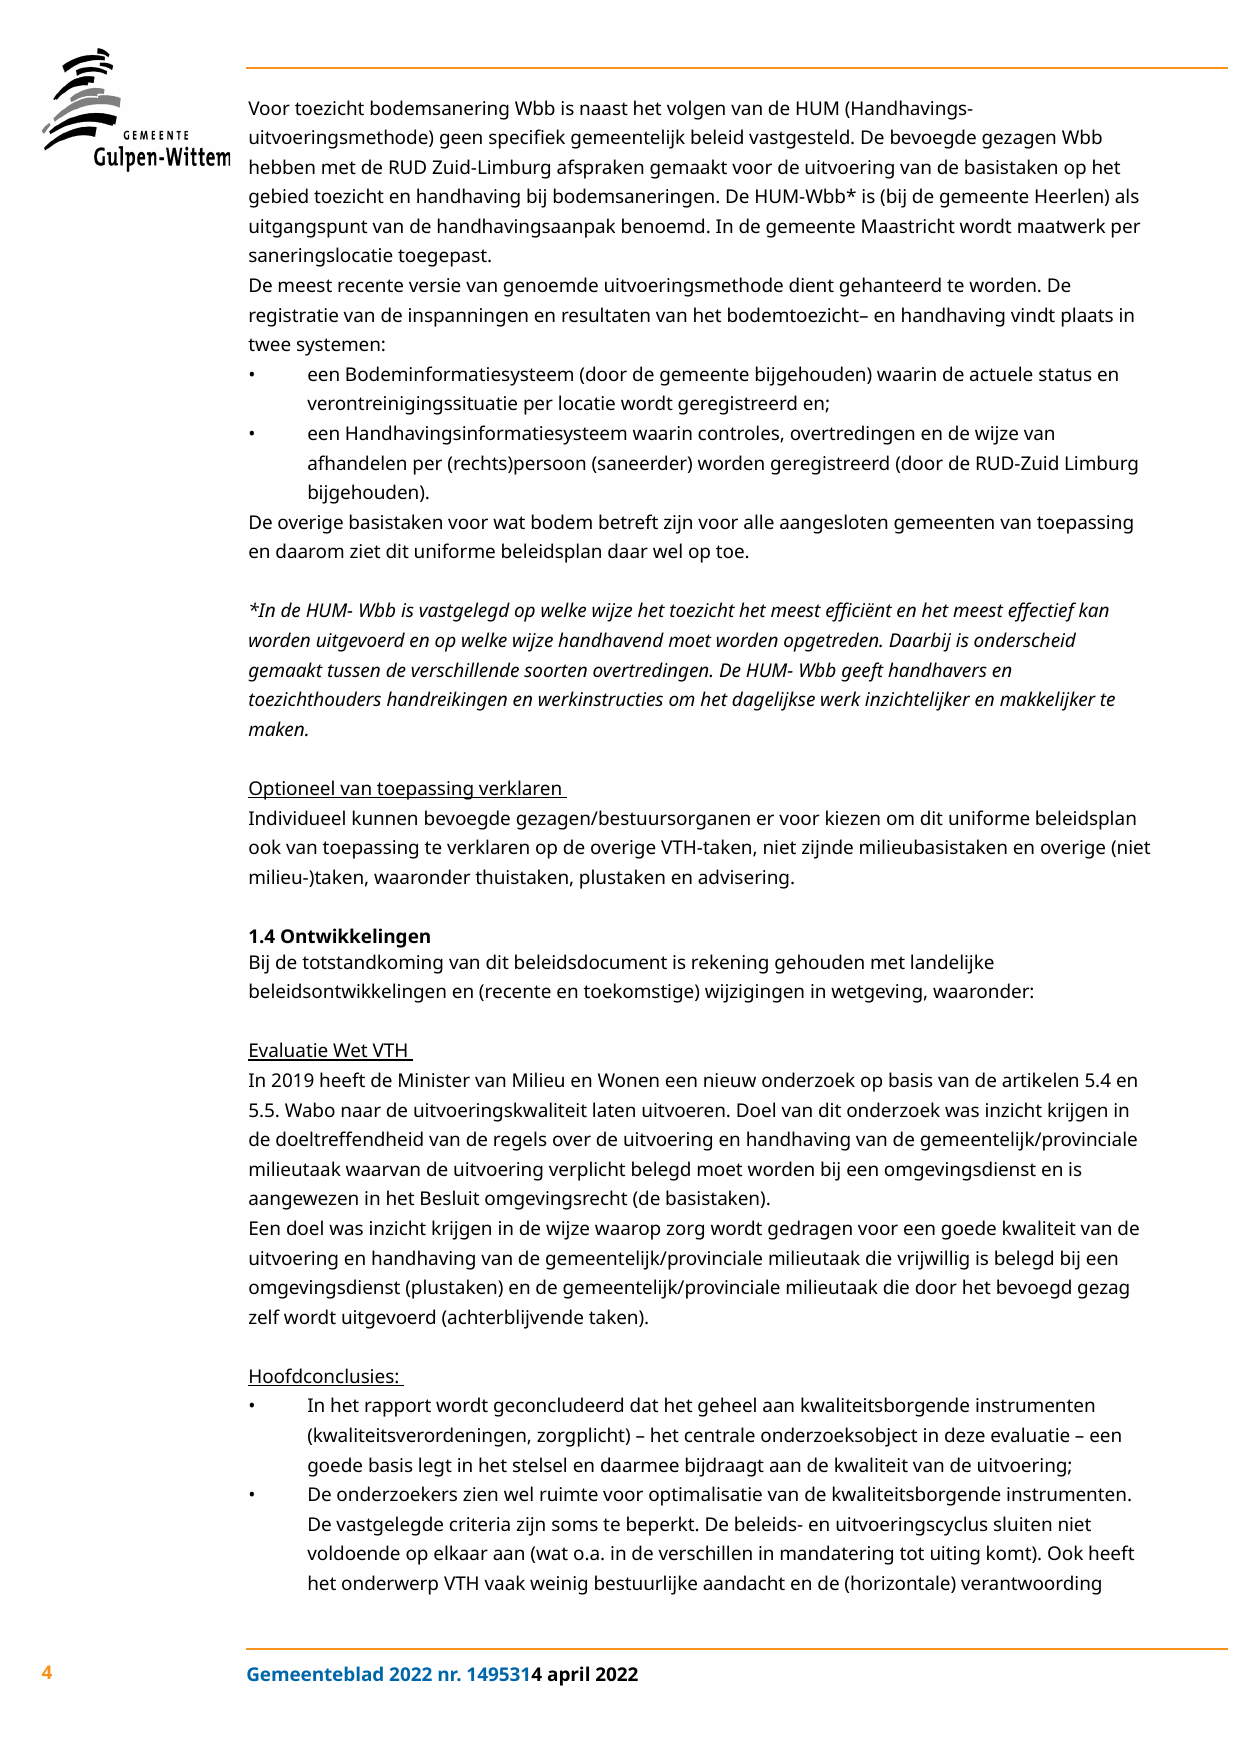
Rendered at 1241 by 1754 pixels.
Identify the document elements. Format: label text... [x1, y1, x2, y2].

text Bij de totstandkoming van dit beleidsdocument is rekening gehouden met landelijke beleidsontwikkelingen en (recente en toekomstige) wijzigingen in wetgeving, waaronder: [248, 949, 1152, 1004]
text De meest recente versie van genoemde uitvoeringsmethode dient gehanteerd te worden. De registratie van de inspanningen en resultaten van het bodemtoezicht– en handhaving vindt plaats in twee systemen: [248, 272, 1152, 357]
list een Bodeminformatiesysteem (door de gemeente bijgehouden) waarin de actuele status en verontreinigingssituatie per locatie wordt geregistreerd en; [248, 361, 1152, 416]
text In 2019 heeft de Minister van Milieu en Wonen een nieuw onderzoek op basis van de artikelen 5.4 en 5.5. Wabo naar de uitvoeringskwaliteit laten uitvoeren. Doel van dit onderzoek was inzicht krijgen in de doeltreffendheid van de regels over de uitvoering en handhaving van de gemeentelijk/provinciale milieutaak waarvan de uitvoering verplicht belegd moet worden bij een omgevingsdienst en is aangewezen in het Besluit omgevingsrecht (de basistaken). [248, 1067, 1152, 1211]
text Individueel kunnen bevoegde gezagen/bestuursorganen er voor kiezen om dit uniforme beleidsplan ook van toepassing te verklaren op de overige VTH-taken, niet zijnde milieubasistaken en overige (niet milieu-)taken, waaronder thuistaken, plustaken en advisering. [248, 805, 1152, 890]
text Evaluatie Wet VTH [248, 1038, 1152, 1063]
text *In de HUM- Wbb is vastgelegd op welke wijze het toezicht het meest efficiënt en het meest effectief kan worden uitgevoerd en op welke wijze handhavend moet worden opgetreden. Daarbij is onderscheid gemaakt tussen de verschillende soorten overtredingen. De HUM- Wbb geeft handhavers en toezichthouders handreikingen en werkinstructies om het dagelijkse werk inzichtelijker en makkelijker te maken. [248, 598, 1152, 742]
text Een doel was inzicht krijgen in de wijze waarop zorg wordt gedragen voor een goede kwaliteit van de uitvoering en handhaving van de gemeentelijk/provinciale milieutaak die vrijwillig is belegd bij een omgevingsdienst (plustaken) en de gemeentelijk/provinciale milieutaak die door het bevoegd gezag zelf wordt uitgevoerd (achterblijvende taken). [248, 1215, 1152, 1329]
list In het rapport wordt geconcludeerd dat het geheel aan kwaliteitsborgende instrumenten (kwaliteitsverordeningen, zorgplicht) – het centrale onderzoeksobject in deze evaluatie – een goede basis legt in het stelsel en daarmee bijdraagt aan de kwaliteit van de uitvoering; [248, 1393, 1152, 1477]
text Voor toezicht bodemsanering Wbb is naast het volgen van de HUM (Handhavings-uitvoeringsmethode) geen specifiek gemeentelijk beleid vastgesteld. De bevoegde gezagen Wbb hebben met de RUD Zuid-Limburg afspraken gemaakt voor de uitvoering van de basistaken op het gebied toezicht en handhaving bij bodemsaneringen. De HUM-Wbb* is (bij de gemeente Heerlen) als uitgangspunt van de handhavingsaanpak benoemd. In de gemeente Maastricht wordt maatwerk per saneringslocatie toegepast. [248, 95, 1152, 268]
text Hoofdconclusies: [248, 1363, 1152, 1389]
text Optioneel van toepassing verklaren [248, 775, 1152, 801]
picture [41, 47, 231, 172]
text De overige basistaken voor wat bodem betreft zijn voor alle aangesloten gemeenten van toepassing en daarom ziet dit uniforme beleidsplan daar wel op toe. [248, 509, 1152, 564]
list een Handhavingsinformatiesysteem waarin controles, overtredingen en de wijze van afhandelen per (rechts)persoon (saneerder) worden geregistreerd (door de RUD-Zuid Limburg bijgehouden). [248, 420, 1152, 505]
text 1.4 Ontwikkelingen [248, 923, 1152, 949]
list De onderzoekers zien wel ruimte voor optimalisatie van de kwaliteitsborgende instrumenten. De vastgelegde criteria zijn soms te beperkt. De beleids- en uitvoeringscyclus sluiten niet voldoende op elkaar aan (wat o.a. in de verschillen in mandatering tot uiting komt). Ook heeft het onderwerp VTH vaak weinig bestuurlijke aandacht en de (horizontale) verantwoording [248, 1481, 1152, 1596]
